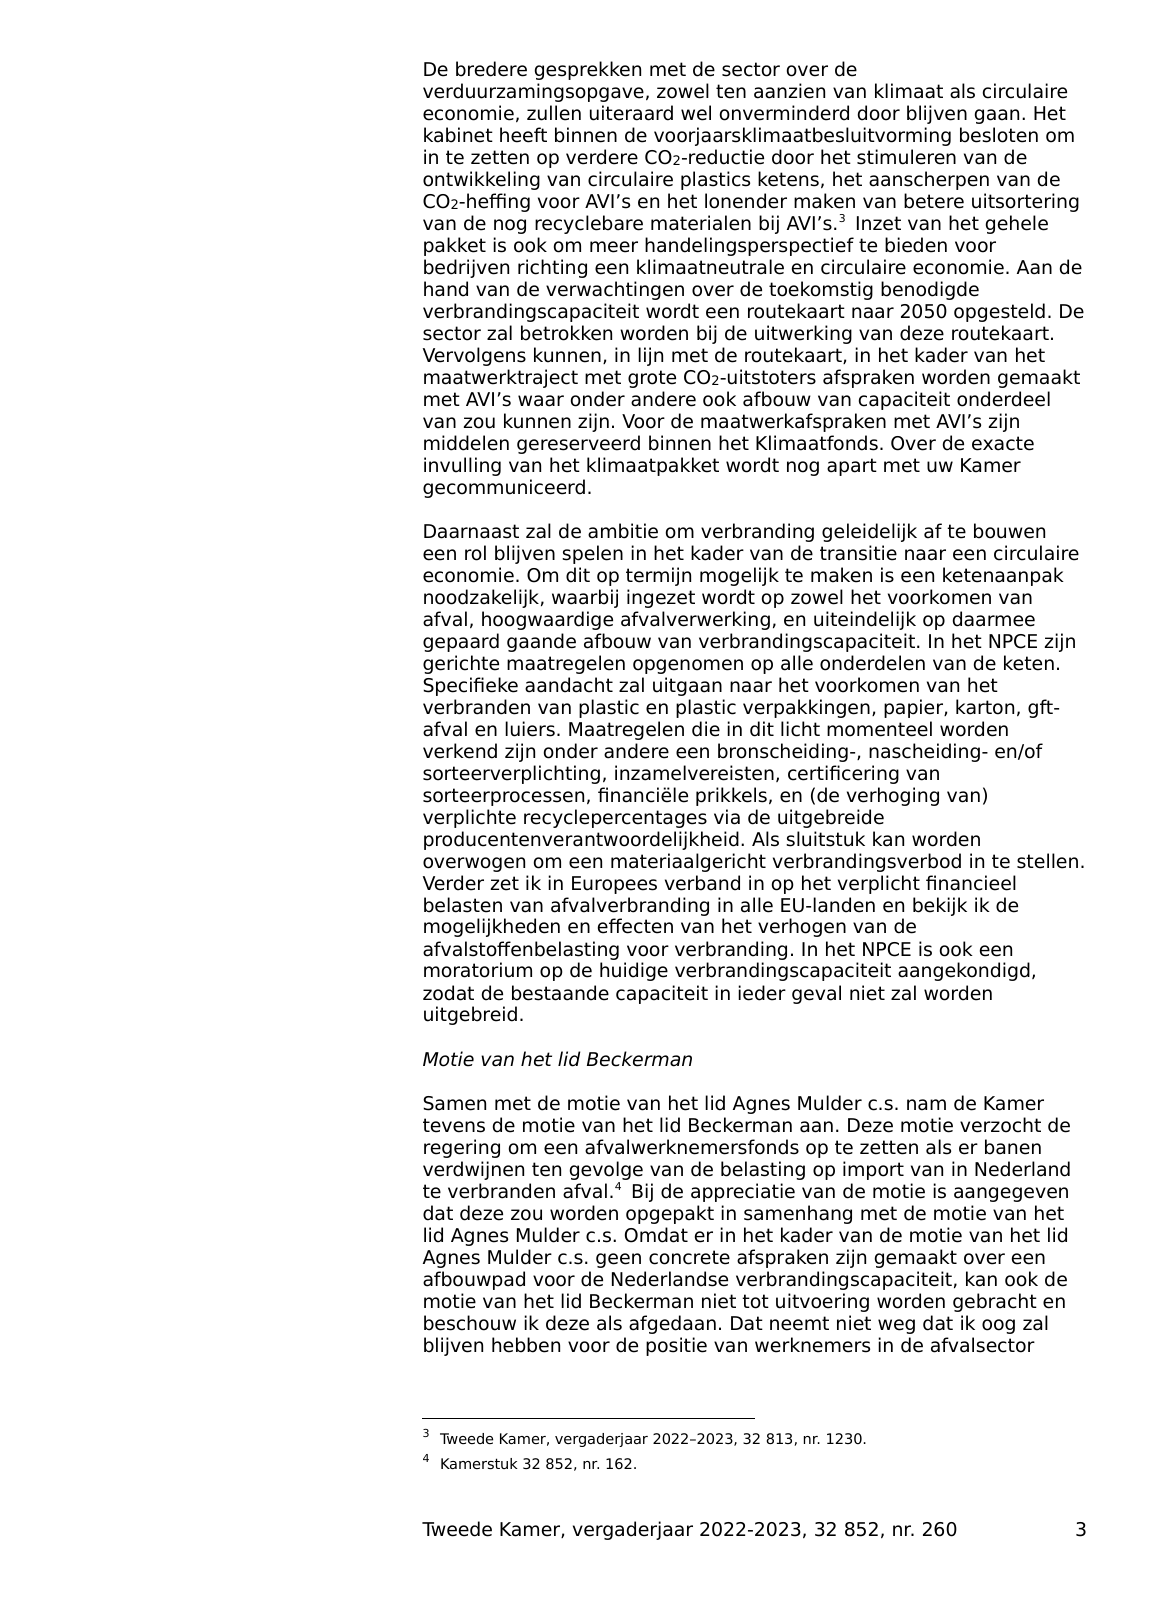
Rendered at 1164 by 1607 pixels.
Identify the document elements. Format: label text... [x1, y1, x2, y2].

text De bredere gesprekken met de sector over de verduurzamingsopgave, zowel ten aanzien van klimaat als circulaire economie, zullen uiteraard wel onverminderd door blijven gaan. Het kabinet heeft binnen de voorjaarsklimaatbesluitvorming besloten om in te zetten op verdere CO2-reductie door het stimuleren van de ontwikkeling van circulaire plastics ketens, het aanscherpen van de CO2-heffing voor AVI’s en het lonender maken van betere uitsortering van de nog recyclebare materialen bij AVI’s. Inzet van het gehele pakket is ook om meer handelingsperspectief te bieden voor bedrijven richting een klimaatneutrale en circulaire economie. Aan de hand van de verwachtingen over de toekomstig benodigde verbrandingscapaciteit wordt een routekaart naar 2050 opgesteld. De sector zal betrokken worden bij de uitwerking van deze routekaart. Vervolgens kunnen, in lijn met de routekaart, in het kader van het maatwerktraject met grote CO2-uitstoters afspraken worden gemaakt met AVI’s waar onder andere ook afbouw van capaciteit onderdeel van zou kunnen zijn. Voor de maatwerkafspraken met AVI’s zijn middelen gereserveerd binnen het Klimaatfonds. Over de exacte invulling van het klimaatpakket wordt nog apart met uw Kamer gecommuniceerd. [422, 59, 1087, 499]
subtitle Motie van het lid Beckerman [422, 1048, 1087, 1071]
text Kamerstuk 32 852, nr. 162. [422, 1452, 1087, 1474]
text Samen met de motie van het lid Agnes Mulder c.s. nam de Kamer tevens de motie van het lid Beckerman aan. Deze motie verzocht de regering om een afvalwerknemersfonds op te zetten als er banen verdwijnen ten gevolge van de belasting op import van in Nederland te verbranden afval. Bij de appreciatie van de motie is aangegeven dat deze zou worden opgepakt in samenhang met de motie van het lid Agnes Mulder c.s. Omdat er in het kader van de motie van het lid Agnes Mulder c.s. geen concrete afspraken zijn gemaakt over een afbouwpad voor de Nederlandse verbrandingscapaciteit, kan ook de motie van het lid Beckerman niet tot uitvoering worden gebracht en beschouw ik deze als afgedaan. Dat neemt niet weg dat ik oog zal blijven hebben voor de positie van werknemers in de afvalsector [422, 1093, 1087, 1356]
text Daarnaast zal de ambitie om verbranding geleidelijk af te bouwen een rol blijven spelen in het kader van de transitie naar een circulaire economie. Om dit op termijn mogelijk te maken is een ketenaanpak noodzakelijk, waarbij ingezet wordt op zowel het voorkomen van afval, hoogwaardige afvalverwerking, en uiteindelijk op daarmee gepaard gaande afbouw van verbrandingscapaciteit. In het NPCE zijn gerichte maatregelen opgenomen op alle onderdelen van de keten. Specifieke aandacht zal uitgaan naar het voorkomen van het verbranden van plastic en plastic verpakkingen, papier, karton, gft-afval en luiers. Maatregelen die in dit licht momenteel worden verkend zijn onder andere een bronscheiding-, nascheiding- en/of sorteerverplichting, inzamelvereisten, certificering van sorteerprocessen, financiële prikkels, en (de verhoging van) verplichte recyclepercentages via de uitgebreide producentenverantwoordelijkheid. Als sluitstuk kan worden overwogen om een materiaalgericht verbrandingsverbod in te stellen. Verder zet ik in Europees verband in op het verplicht financieel belasten van afvalverbranding in alle EU-landen en bekijk ik de mogelijkheden en effecten van het verhogen van de afvalstoffenbelasting voor verbranding. In het NPCE is ook een moratorium op de huidige verbrandingscapaciteit aangekondigd, zodat de bestaande capaciteit in ieder geval niet zal worden uitgebreid. [422, 521, 1087, 1026]
text Tweede Kamer, vergaderjaar 2022–2023, 32 813, nr. 1230. [422, 1427, 1087, 1449]
